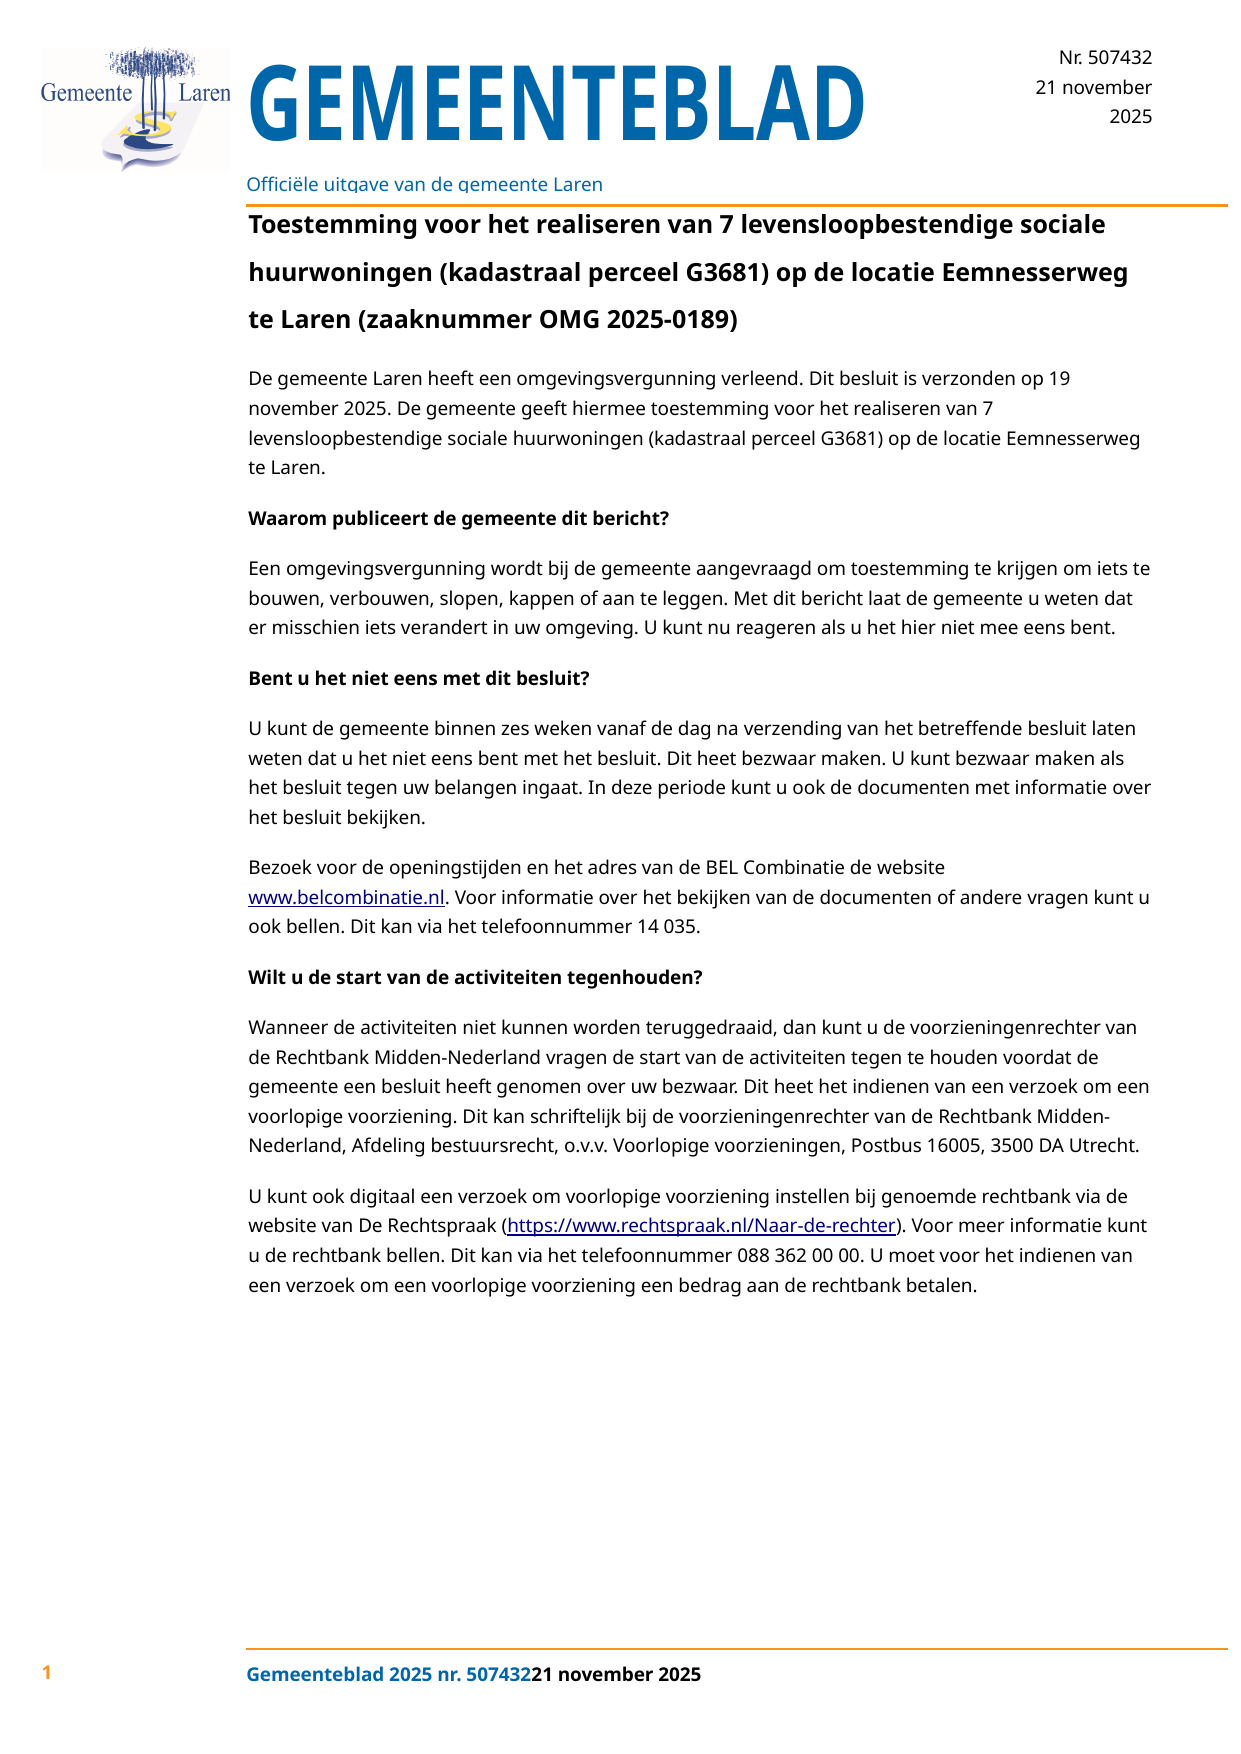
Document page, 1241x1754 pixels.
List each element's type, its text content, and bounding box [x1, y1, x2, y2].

text Bezoek voor de openingstijden en het adres van de BEL Combinatie de website www.belcombinatie.nl. Voor informatie over het bekijken van de documenten of andere vragen kunt u ook bellen. Dit kan via het telefoonnummer 14 035. [248, 854, 1152, 939]
text Wanneer de activiteiten niet kunnen worden teruggedraaid, dan kunt u de voorzieningenrechter van de Rechtbank Midden-Nederland vragen de start van de activiteiten tegen te houden voordat de gemeente een besluit heeft genomen over uw bezwaar. Dit heet het indienen van een verzoek om een voorlopige voorziening. Dit kan schriftelijk bij de voorzieningenrechter van de Rechtbank Midden-Nederland, Afdeling bestuursrecht, o.v.v. Voorlopige voorzieningen, Postbus 16005, 3500 DA Utrecht. [248, 1014, 1152, 1158]
text Toestemming voor het realiseren van 7 levensloopbestendige sociale huurwoningen (kadastraal perceel G3681) op de locatie Eemnesserweg te Laren (zaaknummer OMG 2025-0189) [248, 207, 1152, 336]
text Waarom publiceert de gemeente dit bericht? [248, 505, 1152, 530]
text Wilt u de start van de activiteiten tegenhouden? [248, 964, 1152, 989]
text U kunt ook digitaal een verzoek om voorlopige voorziening instellen bij genoemde rechtbank via de website van De Rechtspraak (https://www.rechtspraak.nl/Naar-de-rechter). Voor meer informatie kunt u de rechtbank bellen. Dit kan via het telefoonnummer 088 362 00 00. U moet voor het indienen van een verzoek om een voorlopige voorziening een bedrag aan de rechtbank betalen. [248, 1183, 1152, 1297]
picture [41, 47, 231, 172]
text Bent u het niet eens met dit besluit? [248, 665, 1152, 690]
text Een omgevingsvergunning wordt bij de gemeente aangevraagd om toestemming te krijgen om iets te bouwen, verbouwen, slopen, kappen of aan te leggen. Met dit bericht laat de gemeente u weten dat er misschien iets verandert in uw omgeving. U kunt nu reageren als u het hier niet mee eens bent. [248, 555, 1152, 640]
text De gemeente Laren heeft een omgevingsvergunning verleend. Dit besluit is verzonden op 19 november 2025. De gemeente geeft hiermee toestemming voor het realiseren van 7 levensloopbestendige sociale huurwoningen (kadastraal perceel G3681) op de locatie Eemnesserweg te Laren. [248, 366, 1152, 480]
text U kunt de gemeente binnen zes weken vanaf de dag na verzending van het betreffende besluit laten weten dat u het niet eens bent met het besluit. Dit heet bezwaar maken. U kunt bezwaar maken als het besluit tegen uw belangen ingaat. In deze periode kunt u ook de documenten met informatie over het besluit bekijken. [248, 715, 1152, 829]
